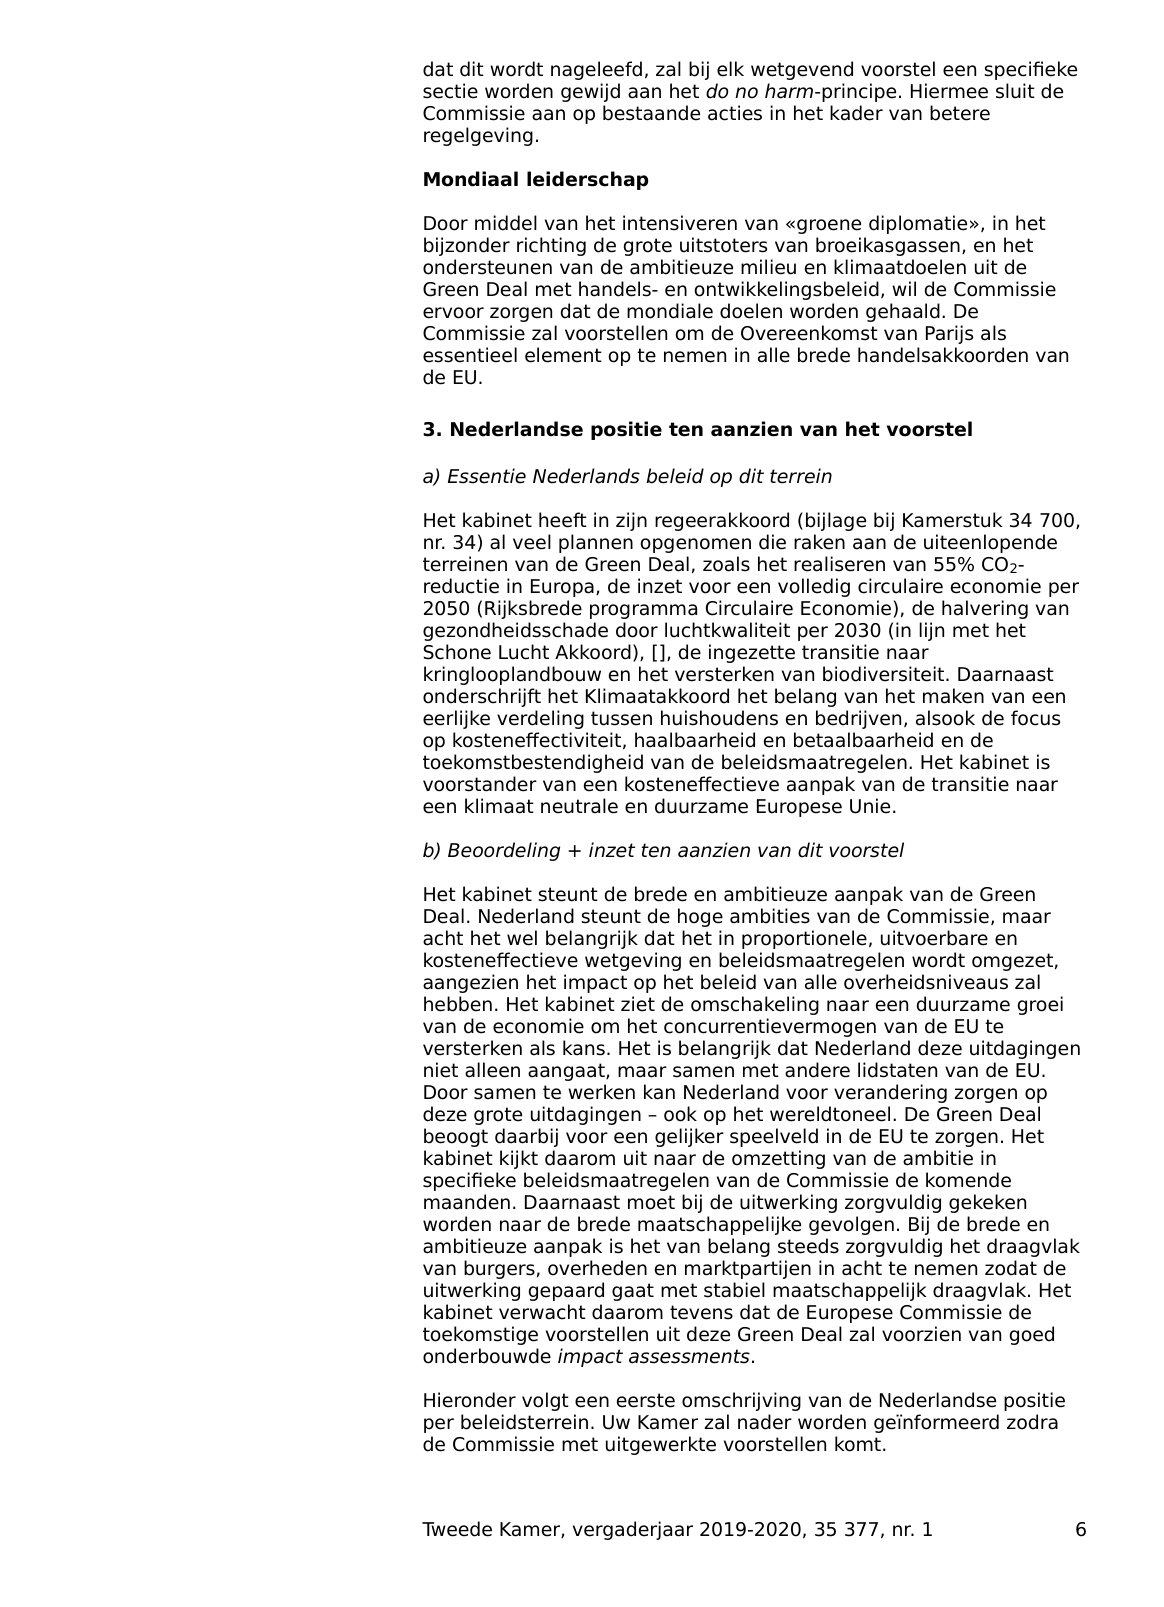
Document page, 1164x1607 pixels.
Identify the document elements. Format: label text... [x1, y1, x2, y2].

subtitle a) Essentie Nederlands beleid op dit terrein [422, 466, 1087, 488]
text Door middel van het intensiveren van «groene diplomatie», in het bijzonder richting de grote uitstoters van broeikasgassen, en het ondersteunen van de ambitieuze milieu en klimaatdoelen uit de Green Deal met handels- en ontwikkelingsbeleid, wil de Commissie ervoor zorgen dat de mondiale doelen worden gehaald. De Commissie zal voorstellen om de Overeenkomst van Parijs als essentieel element op te nemen in alle brede handelsakkoorden van de EU. [422, 213, 1087, 389]
text dat dit wordt nageleefd, zal bij elk wetgevend voorstel een specifieke sectie worden gewijd aan het do no harm-principe. Hiermee sluit de Commissie aan op bestaande acties in het kader van betere regelgeving. [422, 59, 1087, 147]
subtitle Mondiaal leiderschap [422, 169, 1087, 191]
subtitle 3. Nederlandse positie ten aanzien van het voorstel [422, 419, 1087, 441]
subtitle b) Beoordeling + inzet ten aanzien van dit voorstel [422, 840, 1087, 862]
text Het kabinet heeft in zijn regeerakkoord (bijlage bij Kamerstuk 34 700, nr. 34) al veel plannen opgenomen die raken aan de uiteenlopende terreinen van de Green Deal, zoals het realiseren van 55% CO2-reductie in Europa, de inzet voor een volledig circulaire economie per 2050 (Rijksbrede programma Circulaire Economie), de halvering van gezondheidsschade door luchtkwaliteit per 2030 (in lijn met het Schone Lucht Akkoord), [], de ingezette transitie naar kringlooplandbouw en het versterken van biodiversiteit. Daarnaast onderschrijft het Klimaatakkoord het belang van het maken van een eerlijke verdeling tussen huishoudens en bedrijven, alsook de focus op kosteneffectiviteit, haalbaarheid en betaalbaarheid en de toekomstbestendigheid van de beleidsmaatregelen. Het kabinet is voorstander van een kosteneffectieve aanpak van de transitie naar een klimaat neutrale en duurzame Europese Unie. [422, 510, 1087, 818]
text Hieronder volgt een eerste omschrijving van de Nederlandse positie per beleidsterrein. Uw Kamer zal nader worden geïnformeerd zodra de Commissie met uitgewerkte voorstellen komt. [422, 1390, 1087, 1456]
text Het kabinet steunt de brede en ambitieuze aanpak van de Green Deal. Nederland steunt de hoge ambities van de Commissie, maar acht het wel belangrijk dat het in proportionele, uitvoerbare en kosteneffectieve wetgeving en beleidsmaatregelen wordt omgezet, aangezien het impact op het beleid van alle overheidsniveaus zal hebben. Het kabinet ziet de omschakeling naar een duurzame groei van de economie om het concurrentievermogen van de EU te versterken als kans. Het is belangrijk dat Nederland deze uitdagingen niet alleen aangaat, maar samen met andere lidstaten van de EU. Door samen te werken kan Nederland voor verandering zorgen op deze grote uitdagingen – ook op het wereldtoneel. De Green Deal beoogt daarbij voor een gelijker speelveld in de EU te zorgen. Het kabinet kijkt daarom uit naar de omzetting van de ambitie in specifieke beleidsmaatregelen van de Commissie de komende maanden. Daarnaast moet bij de uitwerking zorgvuldig gekeken worden naar de brede maatschappelijke gevolgen. Bij de brede en ambitieuze aanpak is het van belang steeds zorgvuldig het draagvlak van burgers, overheden en marktpartijen in acht te nemen zodat de uitwerking gepaard gaat met stabiel maatschappelijk draagvlak. Het kabinet verwacht daarom tevens dat de Europese Commissie de toekomstige voorstellen uit deze Green Deal zal voorzien van goed onderbouwde impact assessments. [422, 884, 1087, 1368]
